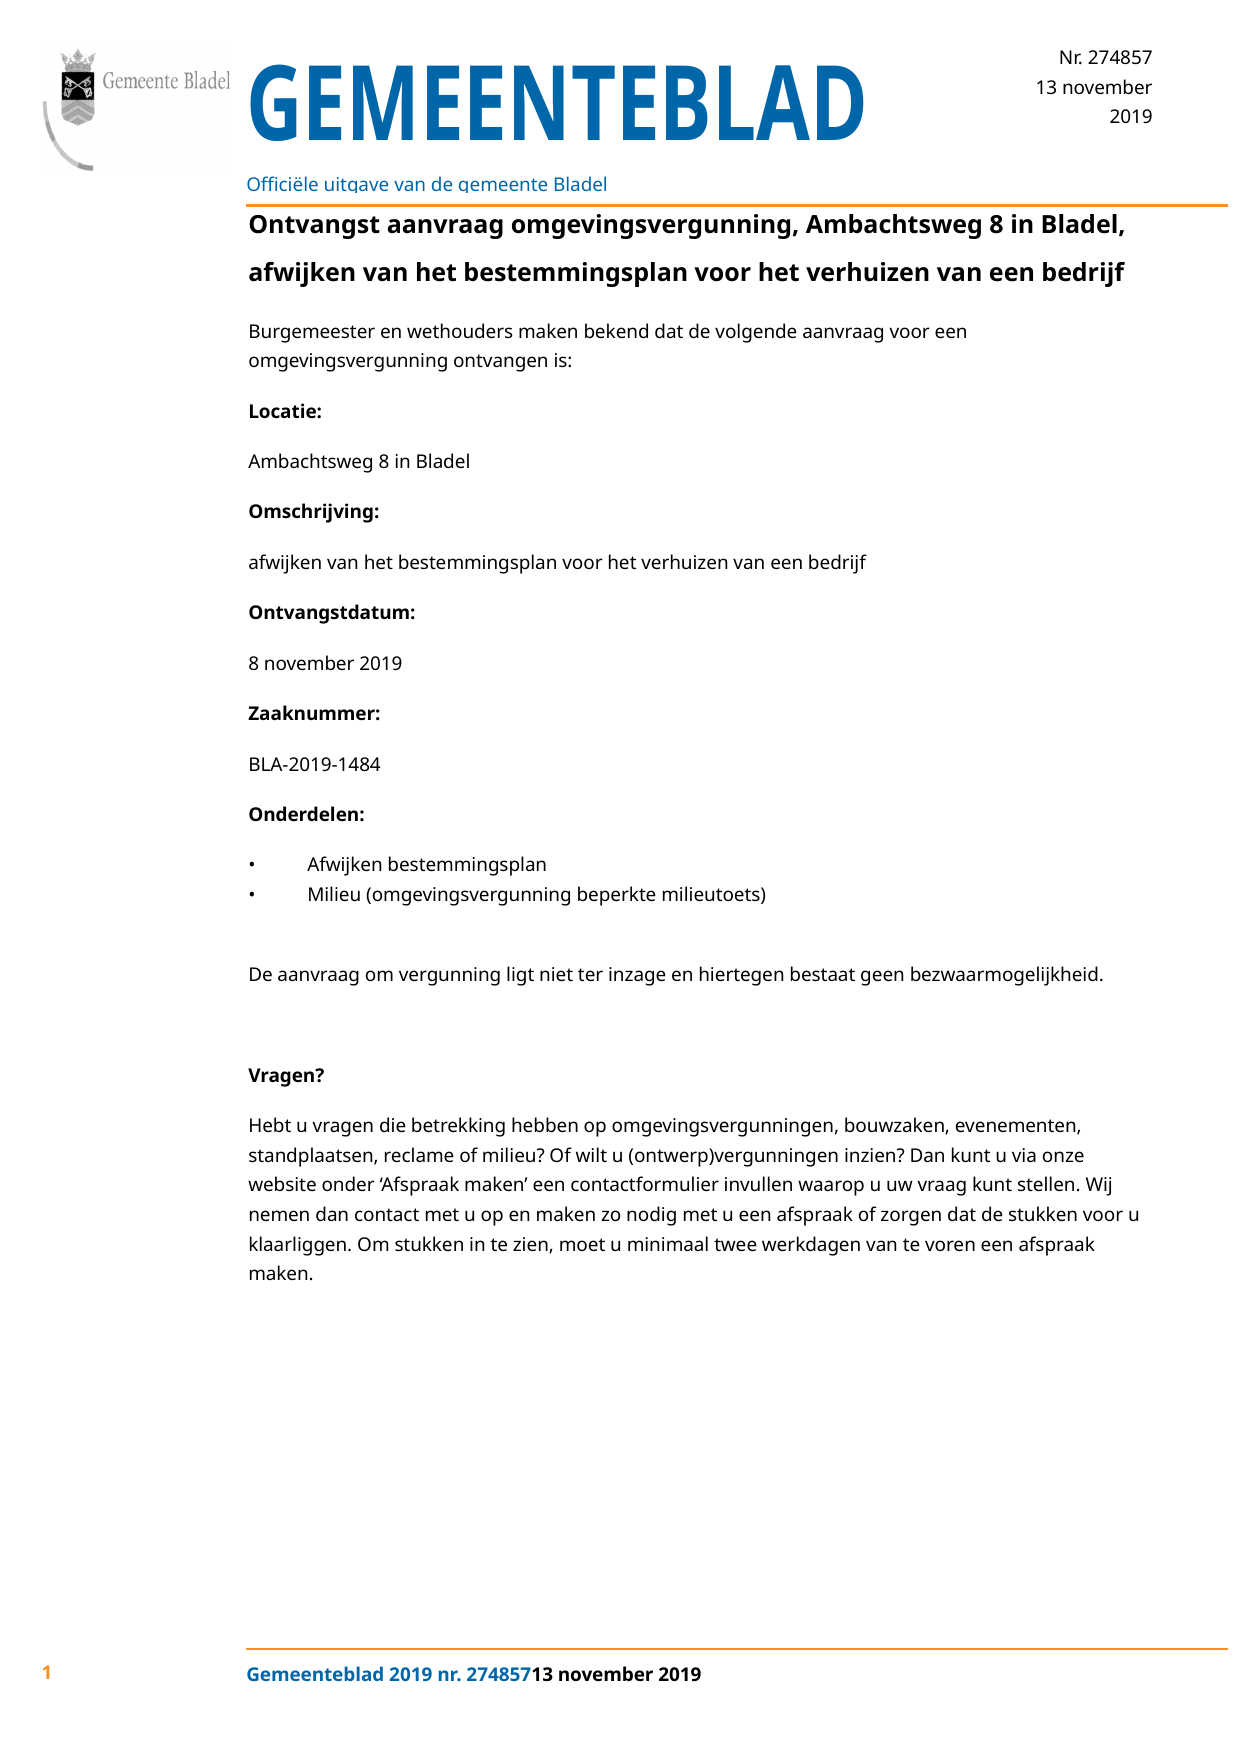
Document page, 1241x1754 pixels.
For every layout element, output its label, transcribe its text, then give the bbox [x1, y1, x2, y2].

list Milieu (omgevingsvergunning beperkte milieutoets) [248, 881, 1152, 907]
text BLA-2019-1484 [248, 751, 1152, 777]
text Ontvangstdatum: [248, 599, 1152, 625]
list Afwijken bestemmingsplan [248, 852, 1152, 877]
text Zaaknummer: [248, 700, 1152, 726]
text Onderdelen: [248, 801, 1152, 827]
text Burgemeester en wethouders maken bekend dat de volgende aanvraag voor een omgevingsvergunning ontvangen is: [248, 318, 1152, 373]
text De aanvraag om vergunning ligt niet ter inzage en hiertegen bestaat geen bezwaarmogelijkheid. [248, 961, 1152, 987]
text Vragen? [248, 1062, 1152, 1088]
text afwijken van het bestemmingsplan voor het verhuizen van een bedrijf [248, 549, 1152, 575]
text Ambachtsweg 8 in Bladel [248, 448, 1152, 474]
text Locatie: [248, 398, 1152, 424]
picture [41, 47, 231, 172]
text Omschrijving: [248, 499, 1152, 524]
text Ontvangst aanvraag omgevingsvergunning, Ambachtsweg 8 in Bladel, afwijken van het bestemmingsplan voor het verhuizen van een bedrijf [248, 207, 1152, 288]
text Hebt u vragen die betrekking hebben op omgevingsvergunningen, bouwzaken, evenementen, standplaatsen, reclame of milieu? Of wilt u (ontwerp)vergunningen inzien? Dan kunt u via onze website onder ‘Afspraak maken’ een contactformulier invullen waarop u uw vraag kunt stellen. Wij nemen dan contact met u op en maken zo nodig met u een afspraak of zorgen dat de stukken voor u klaarliggen. Om stukken in te zien, moet u minimaal twee werkdagen van te voren een afspraak maken. [248, 1112, 1152, 1286]
text 8 november 2019 [248, 650, 1152, 676]
